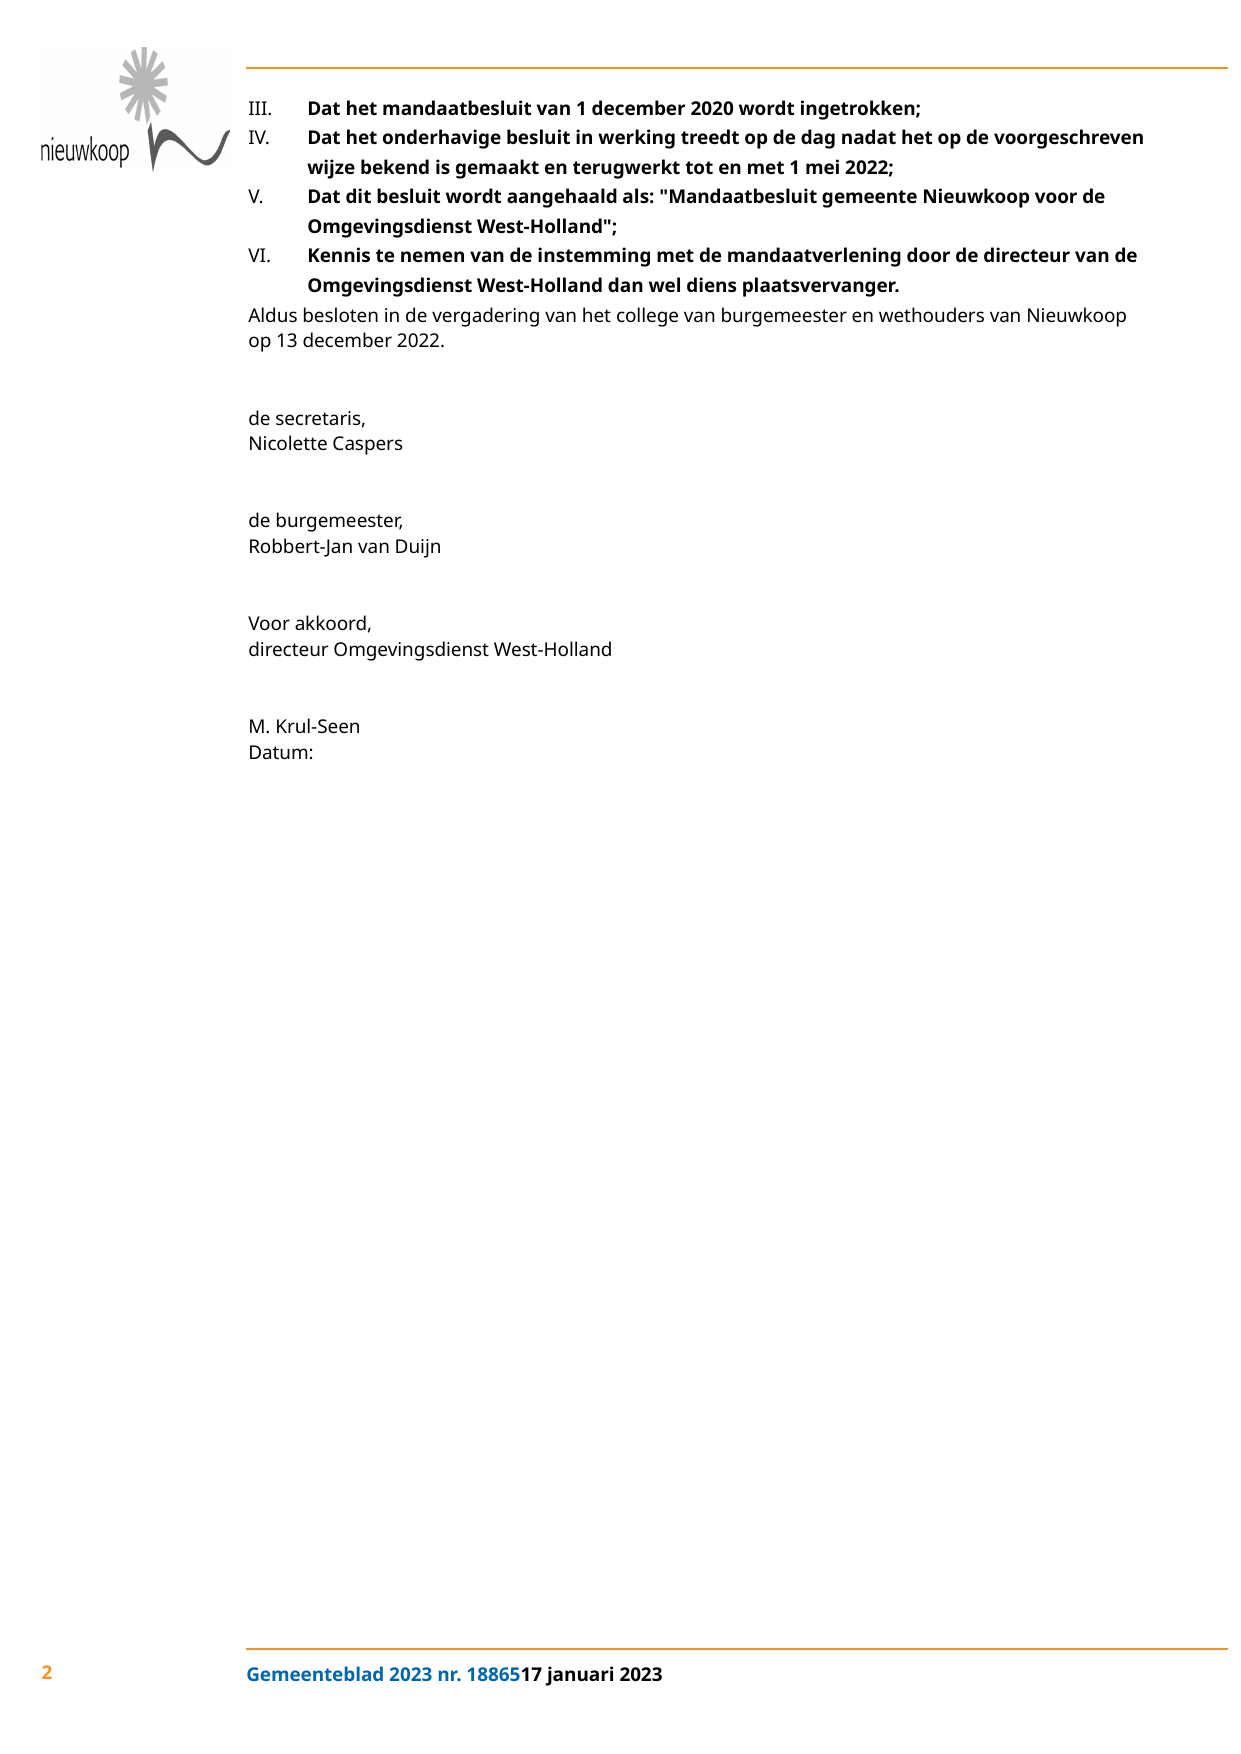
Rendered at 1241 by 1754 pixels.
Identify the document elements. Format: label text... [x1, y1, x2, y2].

text Robbert-Jan van Duijn [248, 533, 1152, 559]
text Voor akkoord, [248, 611, 1152, 636]
text directeur Omgevingsdienst West-Holland [248, 636, 1152, 662]
text de secretaris, [248, 405, 1152, 431]
text M. Krul-Seen [248, 713, 1152, 739]
text Nicolette Caspers [248, 431, 1152, 456]
list Dat dit besluit wordt aangehaald als: "Mandaatbesluit gemeente Nieuwkoop voor de Omgevingsdienst West-Holland"; [248, 183, 1152, 239]
list Dat het mandaatbesluit van 1 december 2020 wordt ingetrokken; [248, 95, 1152, 121]
text de burgemeester, [248, 508, 1152, 533]
list Dat het onderhavige besluit in werking treedt op de dag nadat het op de voorgeschreven wijze bekend is gemaakt en terugwerkt tot en met 1 mei 2022; [248, 124, 1152, 180]
text Datum: [248, 739, 1152, 765]
picture [41, 47, 231, 172]
list Kennis te nemen van de instemming met de mandaatverlening door de directeur van de Omgevingsdienst West-Holland dan wel diens plaatsvervanger. [248, 243, 1152, 298]
text Aldus besloten in de vergadering van het college van burgemeester en wethouders van Nieuwkoop op 13 december 2022. [248, 302, 1152, 353]
